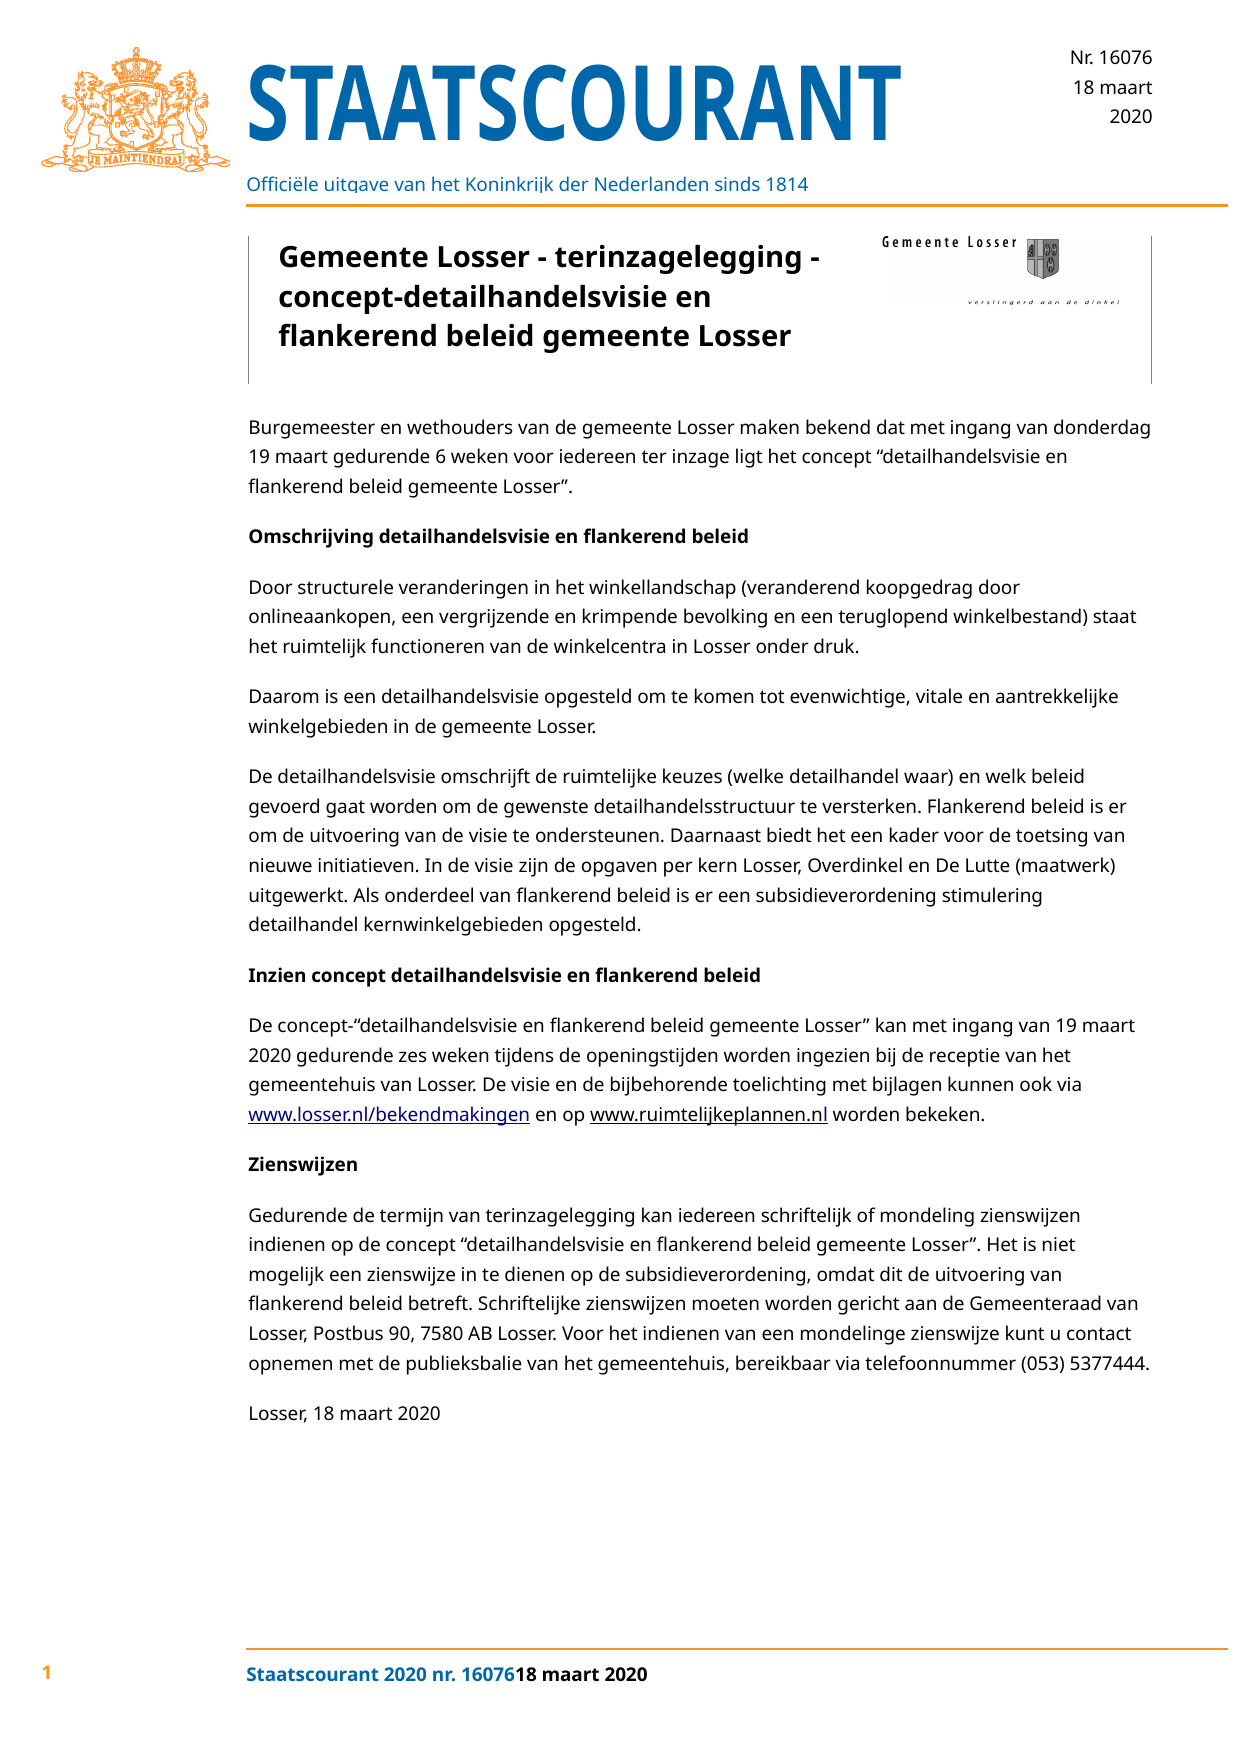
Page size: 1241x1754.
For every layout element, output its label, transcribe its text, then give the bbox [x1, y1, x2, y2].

text Burgemeester en wethouders van de gemeente Losser maken bekend dat met ingang van donderdag 19 maart gedurende 6 weken voor iedereen ter inzage ligt het concept “detailhandelsvisie en flankerend beleid gemeente Losser”. [248, 414, 1152, 499]
text Inzien concept detailhandelsvisie en flankerend beleid [248, 962, 1152, 988]
table_header Gemeente Losser - terinzagelegging - concept-detailhandelsvisie en flankerend beleid gemeente Losser [249, 236, 850, 384]
table_header [850, 236, 1151, 384]
picture [882, 236, 1119, 305]
text De detailhandelsvisie omschrijft de ruimtelijke keuzes (welke detailhandel waar) en welk beleid gevoerd gaat worden om de gewenste detailhandelsstructuur te versterken. Flankerend beleid is er om de uitvoering van de visie te ondersteunen. Daarnaast biedt het een kader voor de toetsing van nieuwe initiatieven. In de visie zijn de opgaven per kern Losser, Overdinkel en De Lutte (maatwerk) uitgewerkt. Als onderdeel van flankerend beleid is er een subsidieverordening stimulering detailhandel kernwinkelgebieden opgesteld. [248, 763, 1152, 937]
text De concept-“detailhandelsvisie en flankerend beleid gemeente Losser” kan met ingang van 19 maart 2020 gedurende zes weken tijdens de openingstijden worden ingezien bij de receptie van het gemeentehuis van Losser. De visie en de bijbehorende toelichting met bijlagen kunnen ook via www.losser.nl/bekendmakingen en op www.ruimtelijkeplannen.nl worden bekeken. [248, 1012, 1152, 1127]
text Gedurende de termijn van terinzagelegging kan iedereen schriftelijk of mondeling zienswijzen indienen op de concept “detailhandelsvisie en flankerend beleid gemeente Losser”. Het is niet mogelijk een zienswijze in te dienen op de subsidieverordening, omdat dit de uitvoering van flankerend beleid betreft. Schriftelijke zienswijzen moeten worden gericht aan de Gemeenteraad van Losser, Postbus 90, 7580 AB Losser. Voor het indienen van een mondelinge zienswijze kunt u contact opnemen met de publieksbalie van het gemeentehuis, bereikbaar via telefoonnummer (053) 5377444. [248, 1202, 1152, 1376]
text Losser, 18 maart 2020 [248, 1400, 1152, 1426]
text Daarom is een detailhandelsvisie opgesteld om te komen tot evenwichtige, vitale en aantrekkelijke winkelgebieden in de gemeente Losser. [248, 683, 1152, 739]
picture [41, 47, 231, 172]
text Door structurele veranderingen in het winkellandschap (veranderend koopgedrag door onlineaankopen, een vergrijzende en krimpende bevolking en een teruglopend winkelbestand) staat het ruimtelijk functioneren van de winkelcentra in Losser onder druk. [248, 574, 1152, 659]
text Omschrijving detailhandelsvisie en flankerend beleid [248, 523, 1152, 549]
text Zienswijzen [248, 1151, 1152, 1177]
